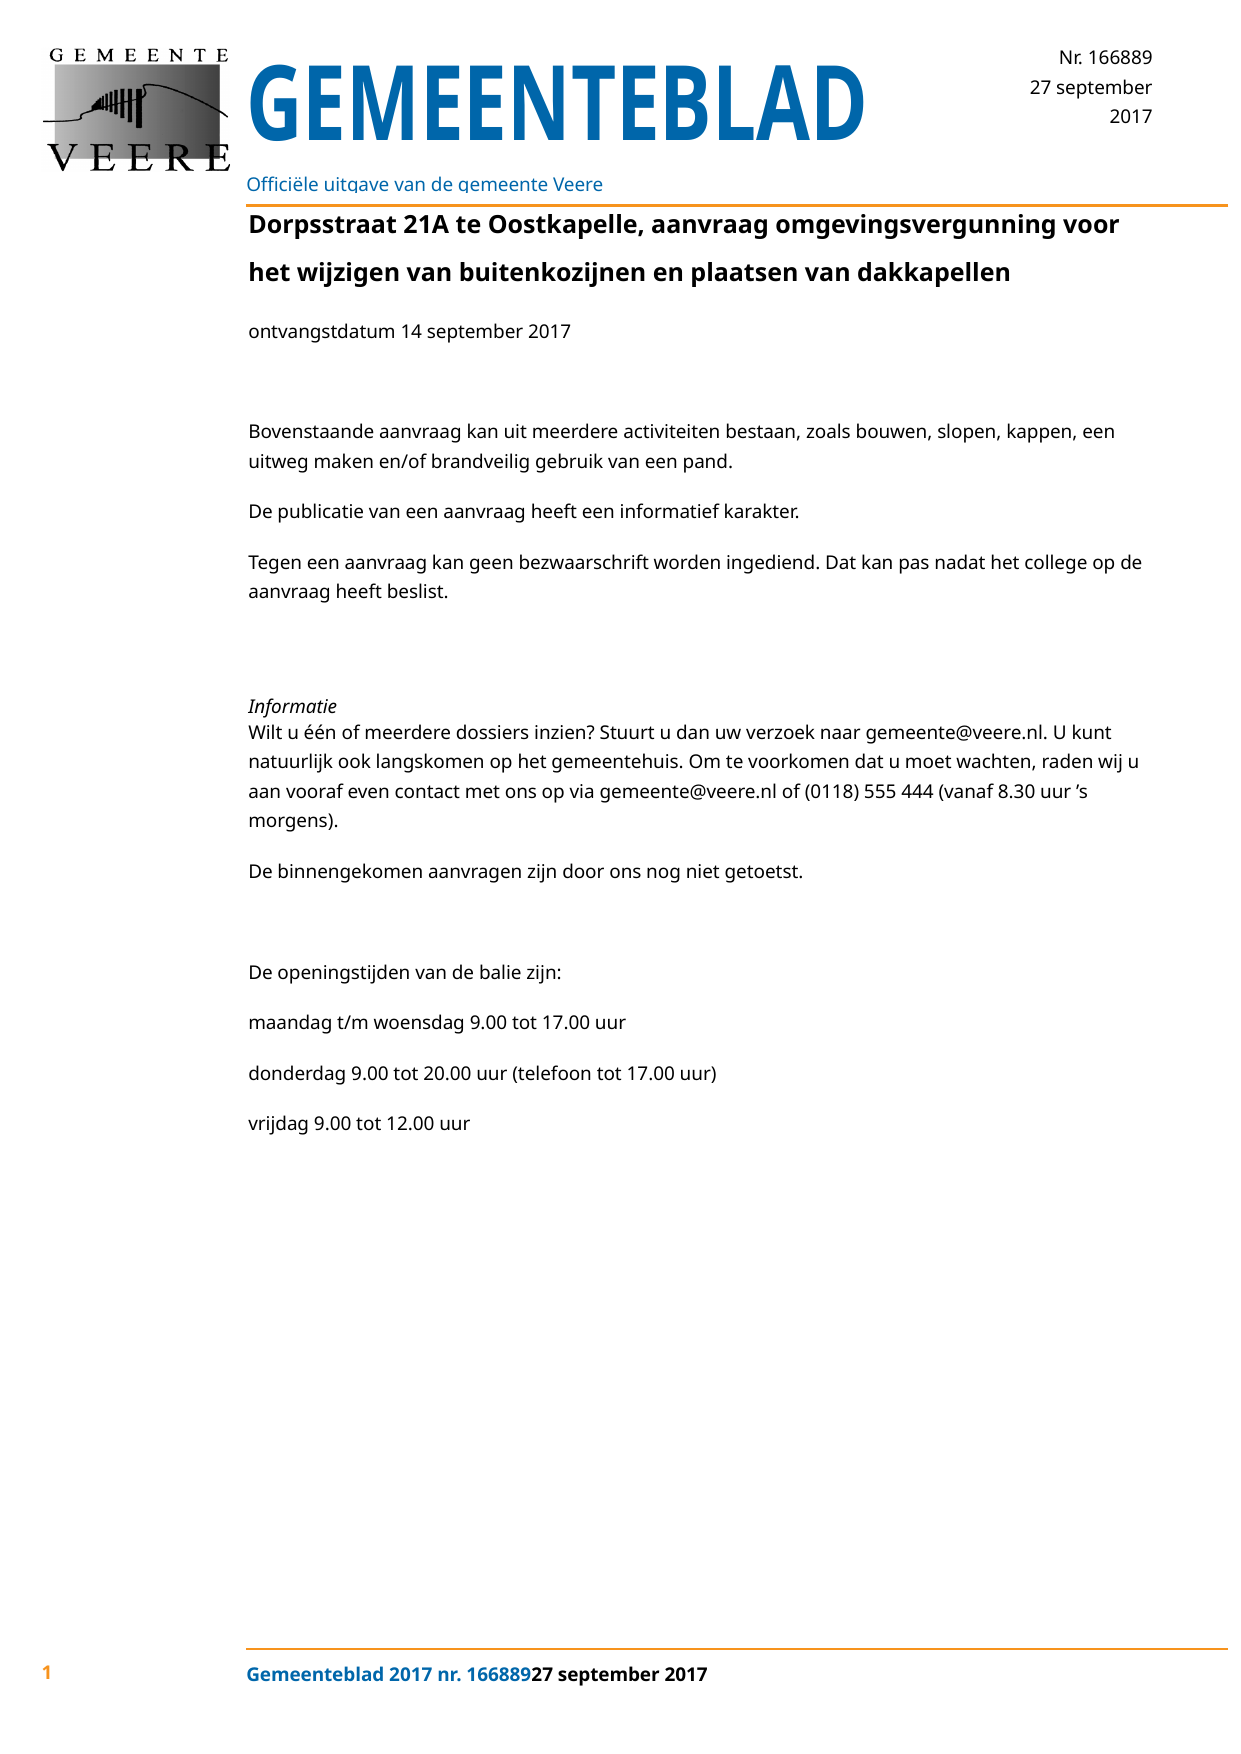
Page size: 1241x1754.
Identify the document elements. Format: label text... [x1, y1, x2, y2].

text Informatie [248, 693, 1152, 719]
text Wilt u één of meerdere dossiers inzien? Stuurt u dan uw verzoek naar gemeente@veere.nl. U kunt natuurlijk ook langskomen op het gemeentehuis. Om te voorkomen dat u moet wachten, raden wij u aan vooraf even contact met ons op via gemeente@veere.nl of (0118) 555 444 (vanaf 8.30 uur ’s morgens). [248, 719, 1152, 833]
text Tegen een aanvraag kan geen bezwaarschrift worden ingediend. Dat kan pas nadat het college op de aanvraag heeft beslist. [248, 549, 1152, 604]
text donderdag 9.00 tot 20.00 uur (telefoon tot 17.00 uur) [248, 1060, 1152, 1085]
text Bovenstaande aanvraag kan uit meerdere activiteiten bestaan, zoals bouwen, slopen, kappen, een uitweg maken en/of brandveilig gebruik van een pand. [248, 419, 1152, 474]
text ontvangstdatum 14 september 2017 [248, 318, 1152, 344]
text De binnengekomen aanvragen zijn door ons nog niet getoetst. [248, 858, 1152, 884]
text De publicatie van een aanvraag heeft een informatief karakter. [248, 499, 1152, 524]
text maandag t/m woensdag 9.00 tot 17.00 uur [248, 1009, 1152, 1035]
text De openingstijden van de balie zijn: [248, 959, 1152, 984]
text vrijdag 9.00 tot 12.00 uur [248, 1110, 1152, 1136]
text Dorpsstraat 21A te Oostkapelle, aanvraag omgevingsvergunning voor het wijzigen van buitenkozijnen en plaatsen van dakkapellen [248, 207, 1152, 288]
picture [41, 47, 231, 172]
